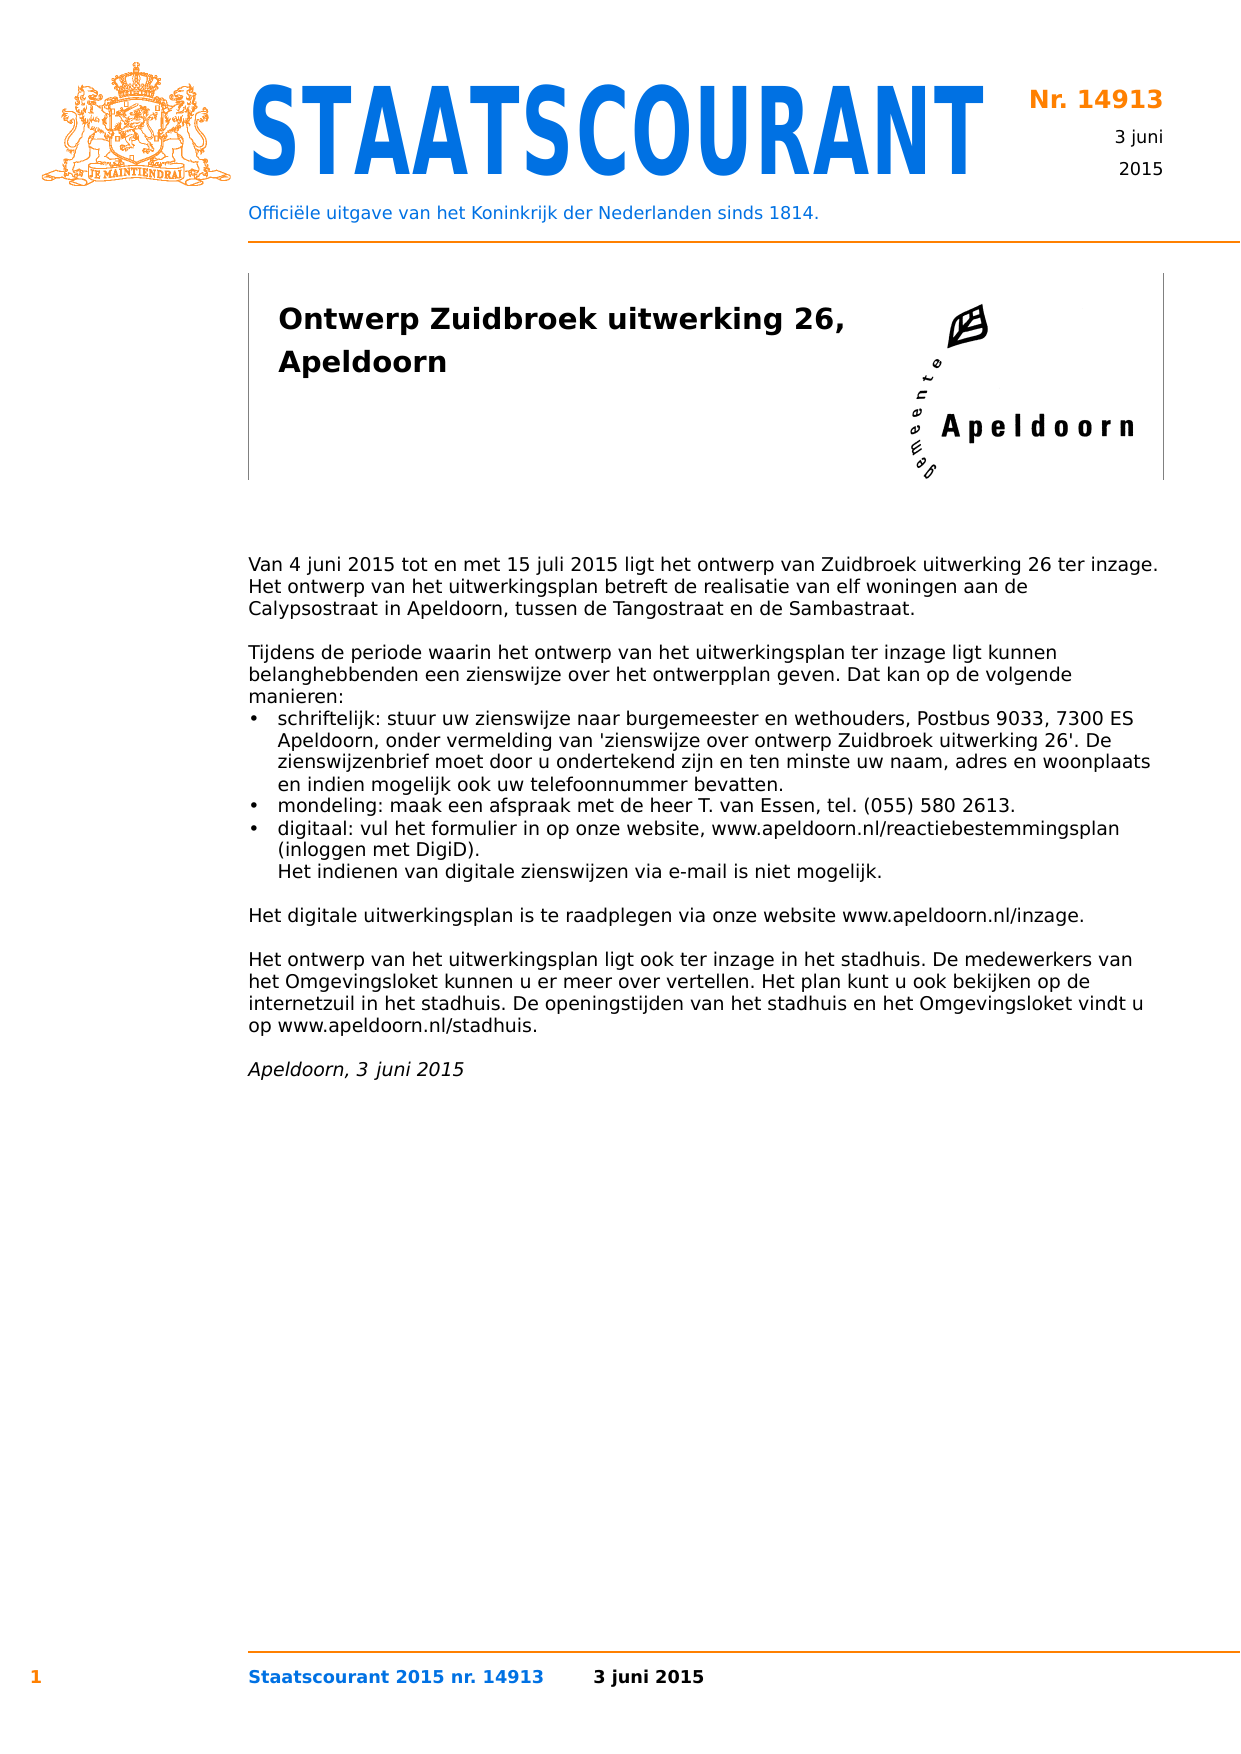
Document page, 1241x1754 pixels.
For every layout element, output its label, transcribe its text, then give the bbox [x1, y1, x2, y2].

text Het indienen van digitale zienswijzen via e-mail is niet mogelijk. [277, 861, 1163, 883]
table_cell Officiële uitgave van het Koninkrijk der Nederlanden sinds 1814. [248, 203, 1240, 241]
text Het digitale uitwerkingsplan is te raadplegen via onze website www.apeldoorn.nl/inzage. [248, 905, 1163, 927]
text • mondeling: maak een afspraak met de heer T. van Essen, tel. (055) 580 2613. [248, 795, 1163, 817]
subtitle Ontwerp Zuidbroek uitwerking 26, Apeldoorn [249, 273, 1163, 480]
table_header STAATSCOURANT [248, 62, 998, 203]
text Van 4 juni 2015 tot en met 15 juli 2015 ligt het ontwerp van Zuidbroek uitwerking 26 ter inzage. Het ontwerp van het uitwerkingsplan betreft de realisatie van elf woningen aan de Calypsostraat in Apeldoorn, tussen de Tangostraat en de Sambastraat. [248, 554, 1163, 620]
table_cell 3 juni [998, 121, 1240, 153]
table_cell 2015 [998, 153, 1240, 203]
text • digitaal: vul het formulier in op onze website, www.apeldoorn.nl/reactiebestemmingsplan (inloggen met DigiD). [248, 817, 1163, 861]
picture [909, 302, 1134, 480]
text Het ontwerp van het uitwerkingsplan ligt ook ter inzage in het stadhuis. De medewerkers van het Omgevingsloket kunnen u er meer over vertellen. Het plan kunt u ook bekijken op de internetzuil in het stadhuis. De openingstijden van het stadhuis en het Omgevingsloket vindt u op www.apeldoorn.nl/stadhuis. [248, 949, 1163, 1037]
text Tijdens de periode waarin het ontwerp van het uitwerkingsplan ter inzage ligt kunnen belanghebbenden een zienswijze over het ontwerpplan geven. Dat kan op de volgende manieren: [248, 642, 1163, 707]
picture [41, 62, 231, 186]
table_header Nr. 14913 [998, 62, 1240, 121]
text • schriftelijk: stuur uw zienswijze naar burgemeester en wethouders, Postbus 9033, 7300 ES Apeldoorn, onder vermelding van 'zienswijze over ontwerp Zuidbroek uitwerking 26'. De zienswijzenbrief moet door u ondertekend zijn en ten minste uw naam, adres en woonplaats en indien mogelijk ook uw telefoonnummer bevatten. [248, 707, 1163, 795]
text Apeldoorn, 3 juni 2015 [248, 1059, 1163, 1081]
table_header [25, 62, 248, 241]
